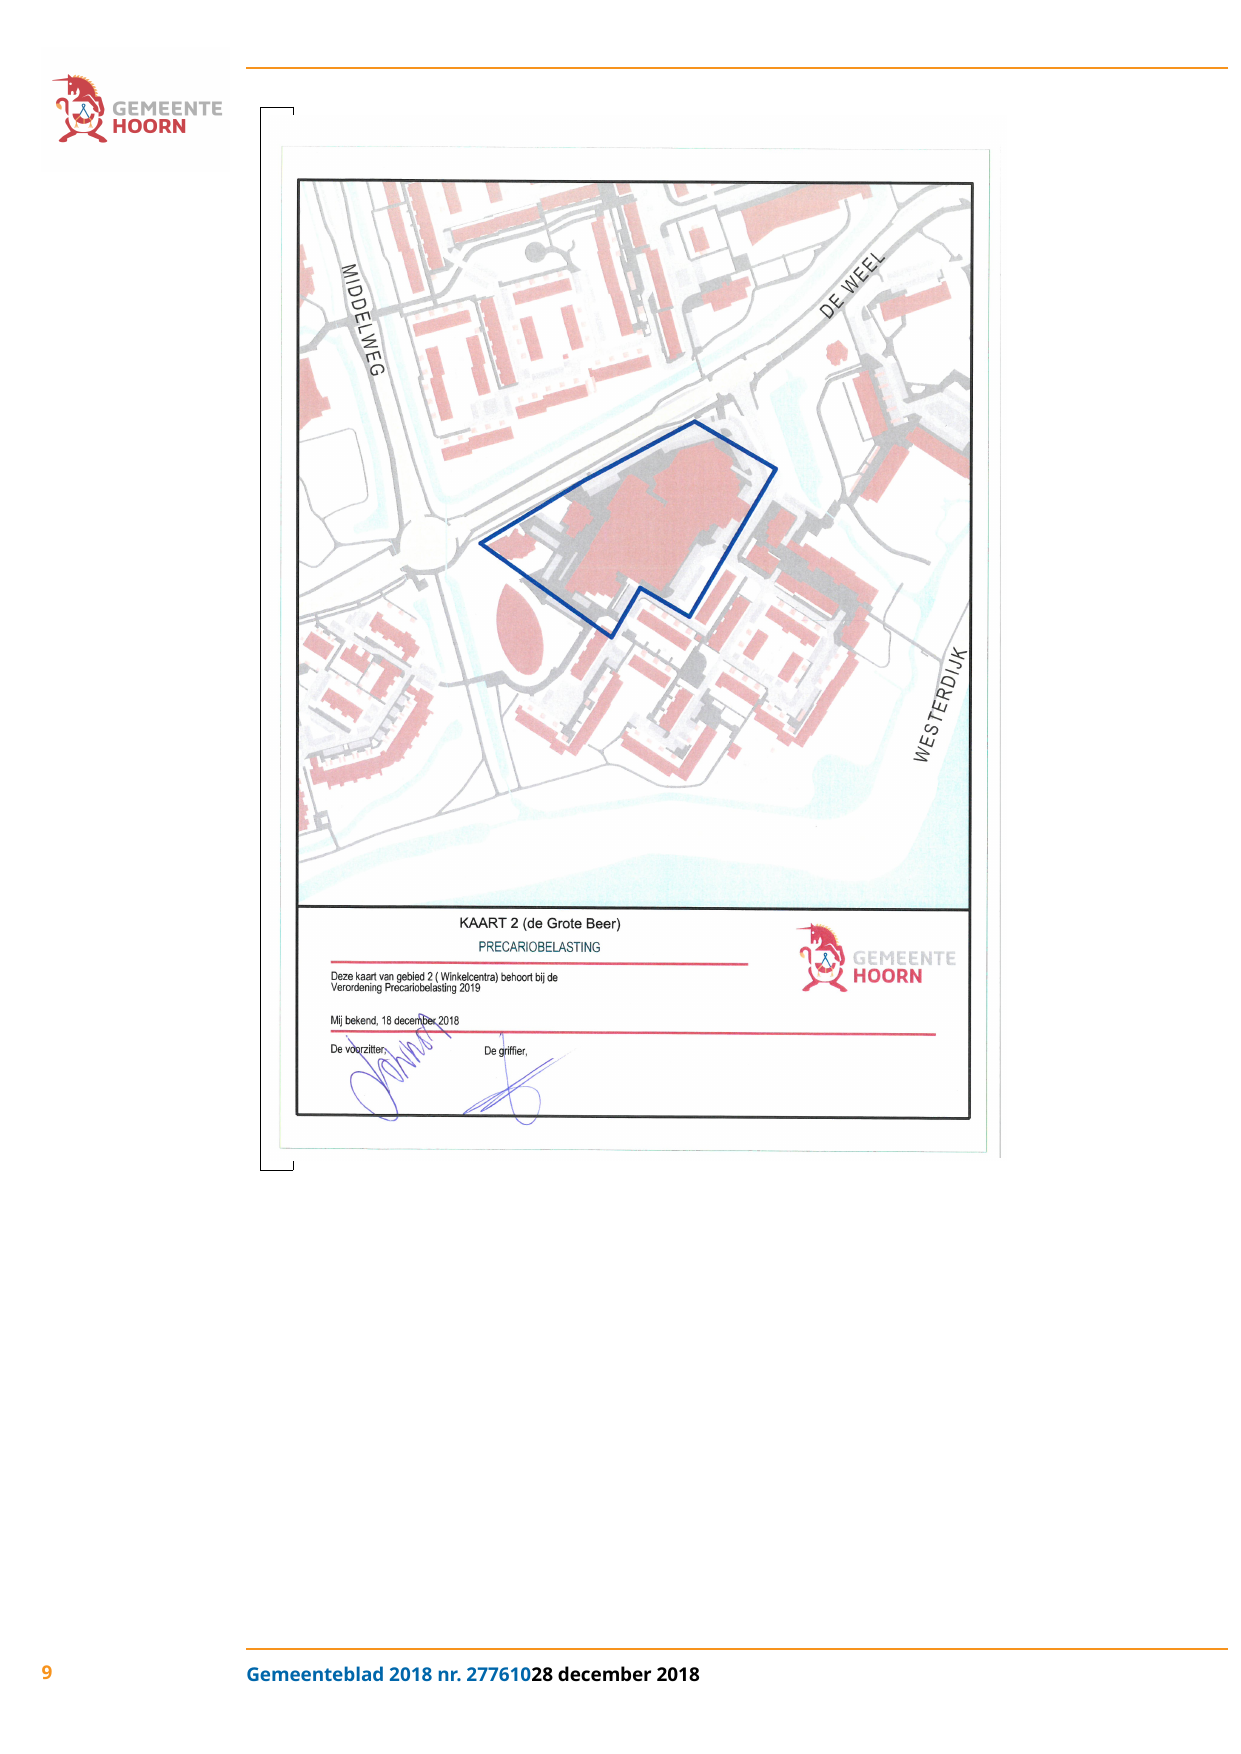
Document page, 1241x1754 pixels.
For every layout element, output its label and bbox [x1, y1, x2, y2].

picture [268, 115, 1008, 1161]
picture [41, 47, 231, 172]
